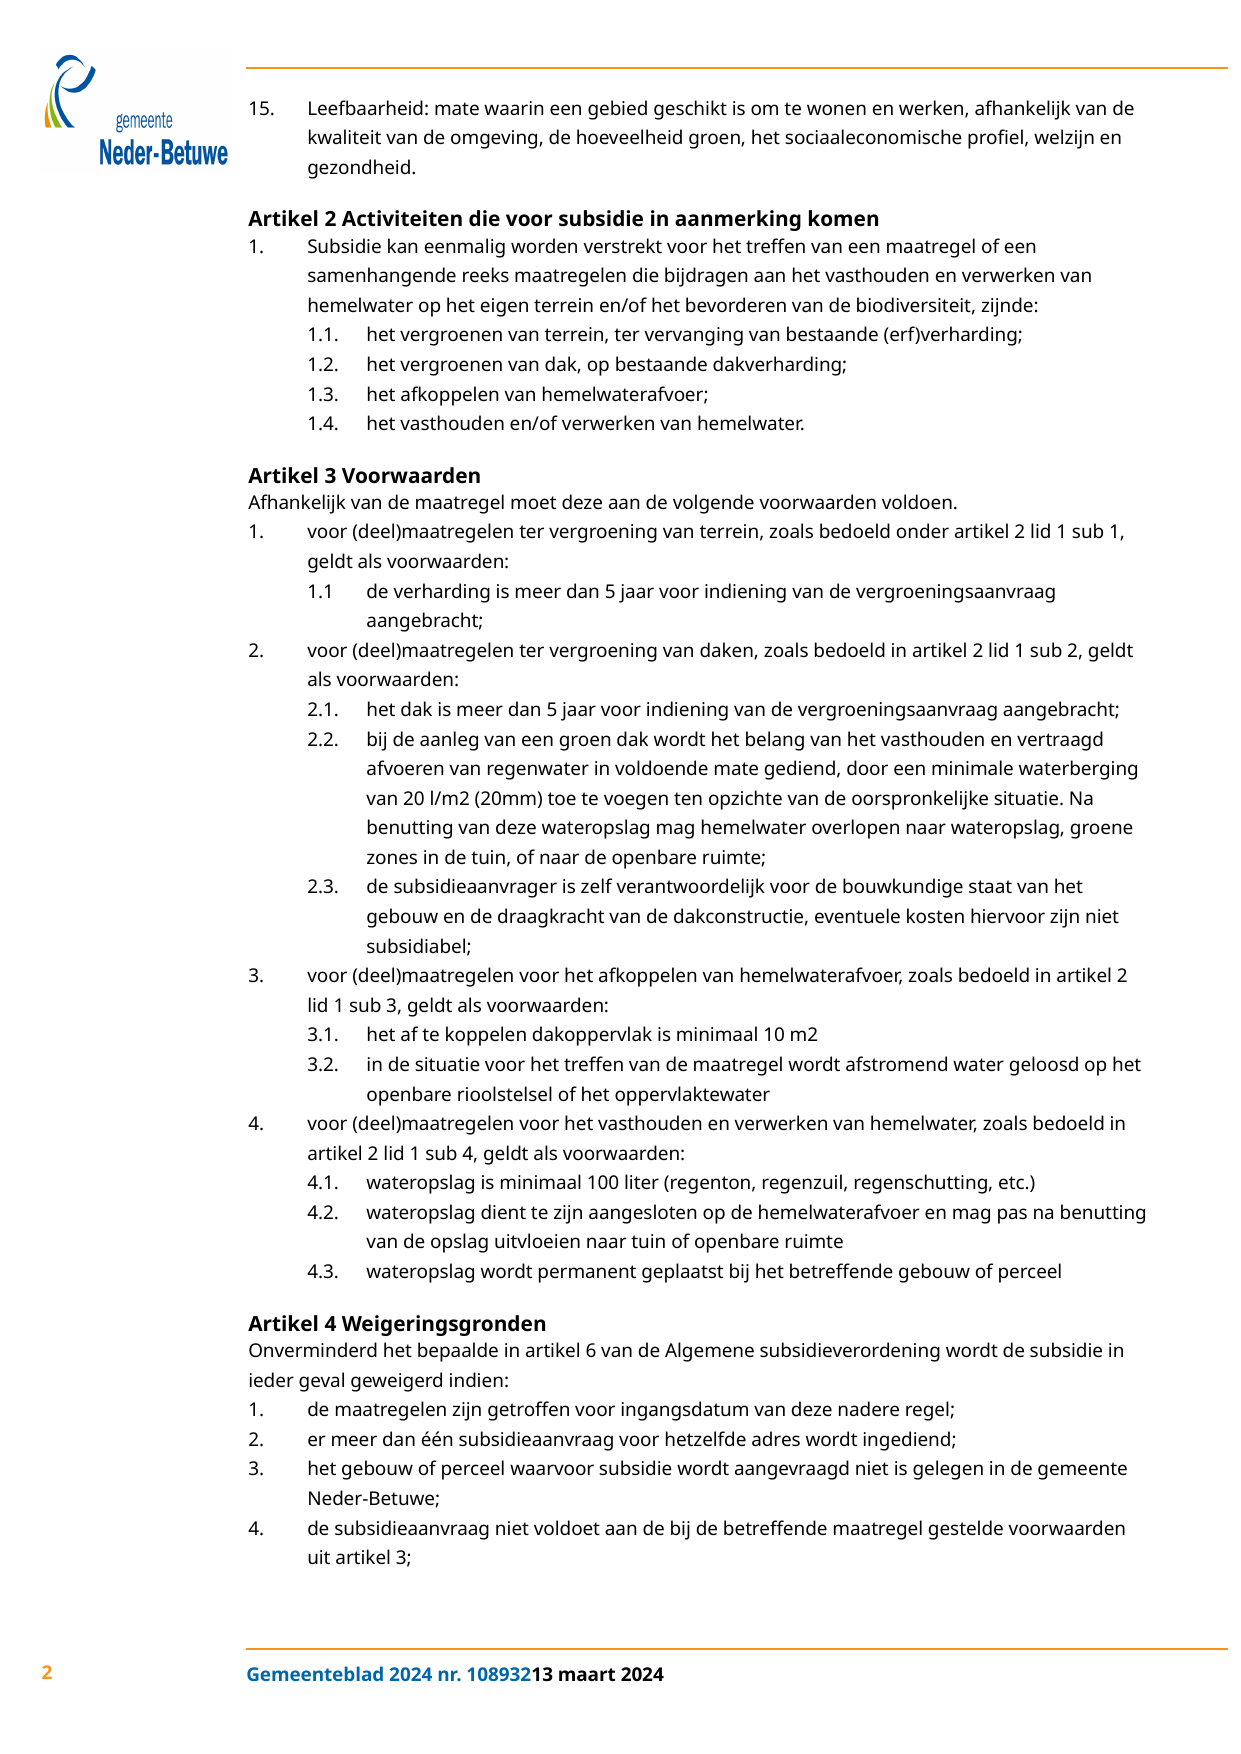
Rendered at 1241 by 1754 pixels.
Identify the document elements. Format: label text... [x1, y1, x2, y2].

list het dak is meer dan 5 jaar voor indiening van de vergroeningsaanvraag aangebracht; [307, 696, 1152, 722]
list er meer dan één subsidieaanvraag voor hetzelfde adres wordt ingediend; [248, 1426, 1152, 1452]
list Subsidie kan eenmalig worden verstrekt voor het treffen van een maatregel of een samenhangende reeks maatregelen die bijdragen aan het vasthouden en verwerken van hemelwater op het eigen terrein en/of het bevorderen van de biodiversiteit, zijnde: [248, 233, 1152, 318]
list voor (deel)maatregelen ter vergroening van terrein, zoals bedoeld onder artikel 2 lid 1 sub 1, geldt als voorwaarden: [248, 519, 1152, 574]
picture [41, 47, 231, 172]
list de verharding is meer dan 5 jaar voor indiening van de vergroeningsaanvraag aangebracht; [307, 578, 1152, 633]
text Onverminderd het bepaalde in artikel 6 van de Algemene subsidieverordening wordt de subsidie in ieder geval geweigerd indien: [248, 1337, 1152, 1392]
list Leefbaarheid: mate waarin een gebied geschikt is om te wonen en werken, afhankelijk van de kwaliteit van de omgeving, de hoeveelheid groen, het sociaaleconomische profiel, welzijn en gezondheid. [248, 95, 1152, 180]
text Artikel 4 Weigeringsgronden [248, 1309, 1152, 1337]
text Artikel 3 Voorwaarden [248, 461, 1152, 489]
list het af te koppelen dakoppervlak is minimaal 10 m2 [307, 1022, 1152, 1047]
list voor (deel)maatregelen ter vergroening van daken, zoals bedoeld in artikel 2 lid 1 sub 2, geldt als voorwaarden: [248, 637, 1152, 692]
list de subsidieaanvrager is zelf verantwoordelijk voor de bouwkundige staat van het gebouw en de draagkracht van de dakconstructie, eventuele kosten hiervoor zijn niet subsidiabel; [307, 874, 1152, 959]
list wateropslag dient te zijn aangesloten op de hemelwaterafvoer en mag pas na benutting van de opslag uitvloeien naar tuin of openbare ruimte [307, 1199, 1152, 1254]
list wateropslag is minimaal 100 liter (regenton, regenzuil, regenschutting, etc.) [307, 1169, 1152, 1195]
list het vasthouden en/of verwerken van hemelwater. [307, 410, 1152, 436]
list het gebouw of perceel waarvoor subsidie wordt aangevraagd niet is gelegen in de gemeente Neder-Betuwe; [248, 1456, 1152, 1511]
list voor (deel)maatregelen voor het afkoppelen van hemelwaterafvoer, zoals bedoeld in artikel 2 lid 1 sub 3, geldt als voorwaarden: [248, 962, 1152, 1018]
text Artikel 2 Activiteiten die voor subsidie in aanmerking komen [248, 204, 1152, 233]
list het afkoppelen van hemelwaterafvoer; [307, 381, 1152, 406]
list wateropslag wordt permanent geplaatst bij het betreffende gebouw of perceel [307, 1258, 1152, 1284]
list het vergroenen van dak, op bestaande dakverharding; [307, 351, 1152, 377]
list de maatregelen zijn getroffen voor ingangsdatum van deze nadere regel; [248, 1396, 1152, 1422]
list in de situatie voor het treffen van de maatregel wordt afstromend water geloosd op het openbare rioolstelsel of het oppervlaktewater [307, 1051, 1152, 1107]
list de subsidieaanvraag niet voldoet aan de bij de betreffende maatregel gestelde voorwaarden uit artikel 3; [248, 1515, 1152, 1570]
list voor (deel)maatregelen voor het vasthouden en verwerken van hemelwater, zoals bedoeld in artikel 2 lid 1 sub 4, geldt als voorwaarden: [248, 1110, 1152, 1166]
list bij de aanleg van een groen dak wordt het belang van het vasthouden en vertraagd afvoeren van regenwater in voldoende mate gediend, door een minimale waterberging van 20 l/m2 (20mm) toe te voegen ten opzichte van de oorspronkelijke situatie. Na benutting van deze wateropslag mag hemelwater overlopen naar wateropslag, groene zones in de tuin, of naar de openbare ruimte; [307, 726, 1152, 870]
list het vergroenen van terrein, ter vervanging van bestaande (erf)verharding; [307, 322, 1152, 347]
text Afhankelijk van de maatregel moet deze aan de volgende voorwaarden voldoen. [248, 489, 1152, 515]
